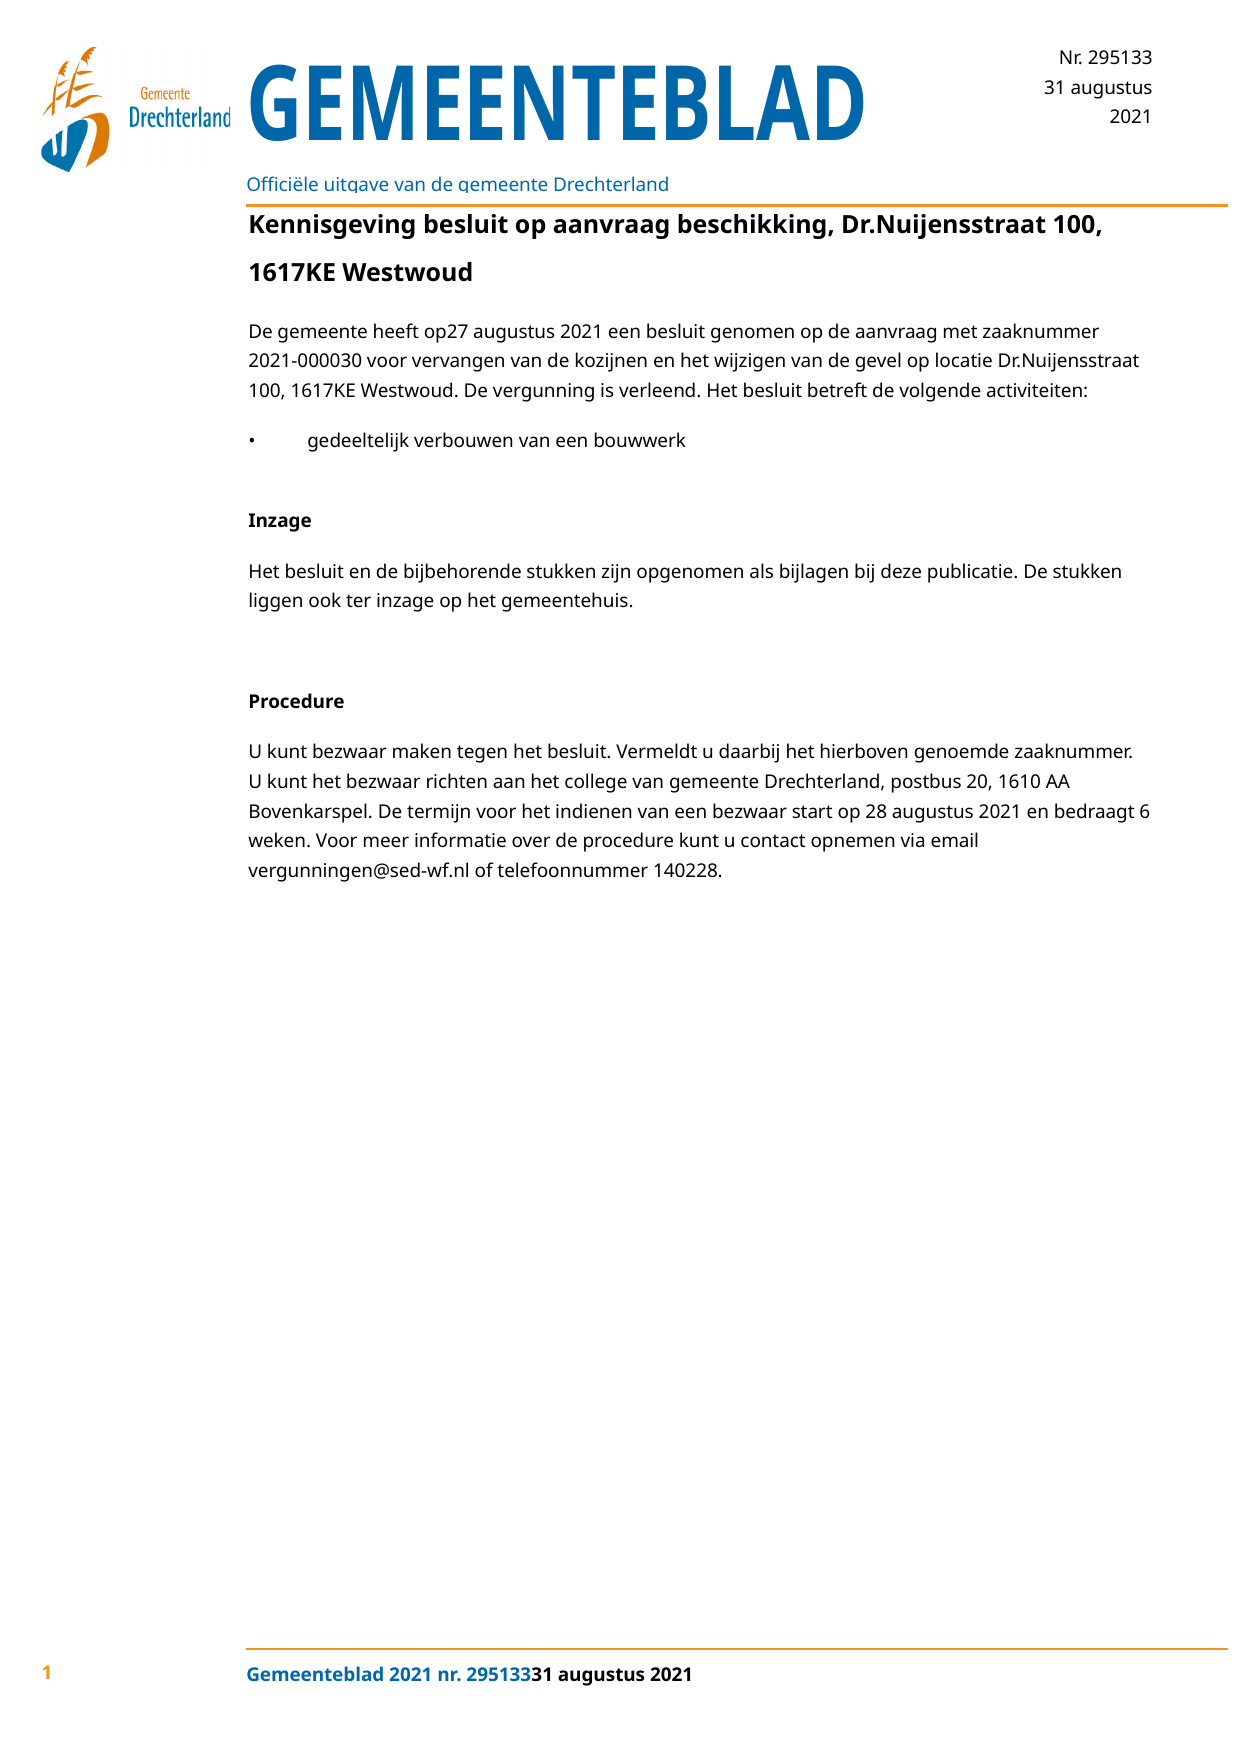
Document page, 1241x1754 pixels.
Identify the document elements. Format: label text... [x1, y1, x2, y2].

picture [41, 158, 64, 172]
text Kennisgeving besluit op aanvraag beschikking, Dr.Nuijensstraat 100, 1617KE Westwoud [248, 207, 1152, 288]
text Inzage [248, 507, 1152, 533]
list gedeeltelijk verbouwen van een bouwwerk [248, 427, 1152, 453]
text De gemeente heeft op27 augustus 2021 een besluit genomen op de aanvraag met zaaknummer 2021-000030 voor vervangen van de kozijnen en het wijzigen van de gevel op locatie Dr.Nuijensstraat 100, 1617KE Westwoud. De vergunning is verleend. Het besluit betreft de volgende activiteiten: [248, 318, 1152, 403]
text Procedure [248, 688, 1152, 714]
picture [226, 115, 231, 124]
picture [41, 47, 231, 172]
text Het besluit en de bijbehorende stukken zijn opgenomen als bijlagen bij deze publicatie. De stukken liggen ook ter inzage op het gemeentehuis. [248, 558, 1152, 613]
text U kunt bezwaar maken tegen het besluit. Vermeldt u daarbij het hierboven genoemde zaaknummer. U kunt het bezwaar richten aan het college van gemeente Drechterland, postbus 20, 1610 AA Bovenkarspel. De termijn voor het indienen van een bezwaar start op 28 augustus 2021 en bedraagt 6 weken. Voor meer informatie over de procedure kunt u contact opnemen via email vergunningen@sed-wf.nl of telefoonnummer 140228. [248, 739, 1152, 883]
